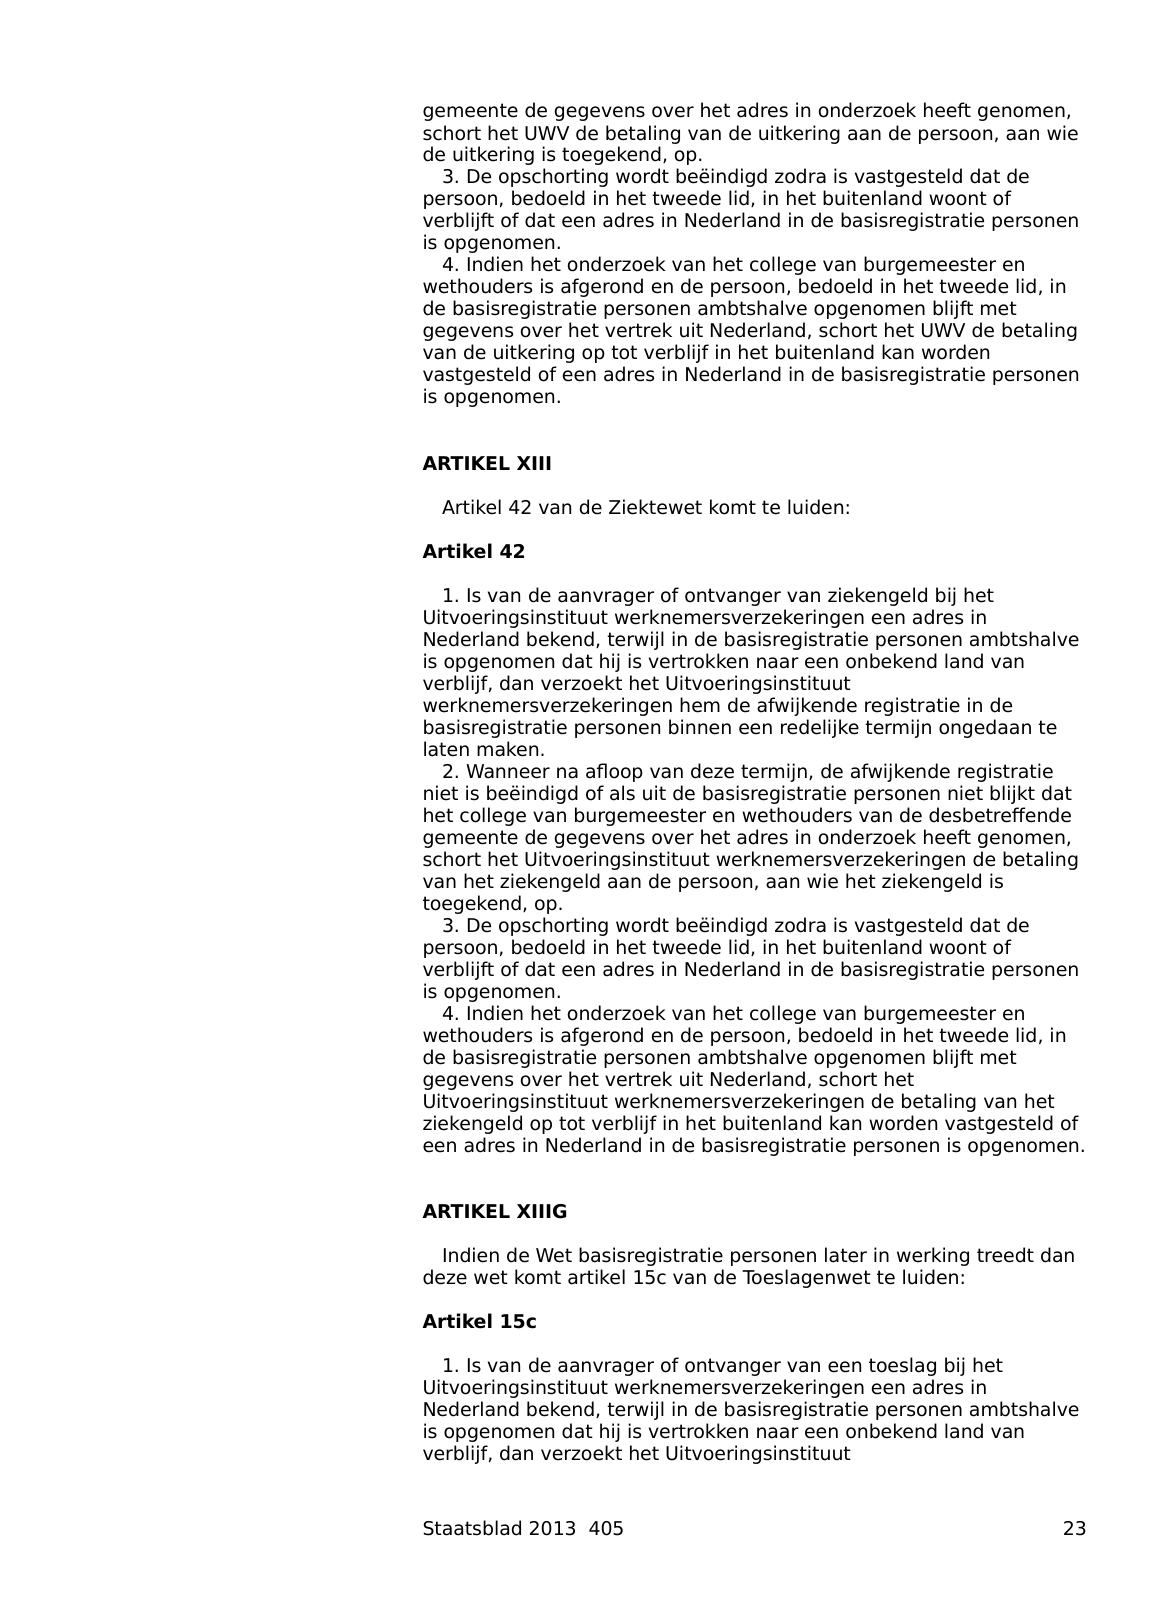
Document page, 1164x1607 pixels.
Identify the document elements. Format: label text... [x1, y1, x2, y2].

text 2. Wanneer na afloop van deze termijn, de afwijkende registratie niet is beëindigd of als uit de basisregistratie personen niet blijkt dat het college van burgemeester en wethouders van de desbetreffende gemeente de gegevens over het adres in onderzoek heeft genomen, schort het Uitvoeringsinstituut werknemersverzekeringen de betaling van het ziekengeld aan de persoon, aan wie het ziekengeld is toegekend, op. [422, 761, 1087, 915]
text Artikel 42 van de Ziektewet komt te luiden: [422, 497, 1087, 519]
subtitle ARTIKEL XIIIG [422, 1201, 1087, 1223]
text 4. Indien het onderzoek van het college van burgemeester en wethouders is afgerond en de persoon, bedoeld in het tweede lid, in de basisregistratie personen ambtshalve opgenomen blijft met gegevens over het vertrek uit Nederland, schort het UWV de betaling van de uitkering op tot verblijf in het buitenland kan worden vastgesteld of een adres in Nederland in de basisregistratie personen is opgenomen. [422, 254, 1087, 408]
subtitle ARTIKEL XIII [422, 452, 1087, 474]
subtitle Artikel 15c [422, 1311, 1087, 1333]
text gemeente de gegevens over het adres in onderzoek heeft genomen, schort het UWV de betaling van de uitkering aan de persoon, aan wie de uitkering is toegekend, op. [422, 100, 1087, 166]
text 1. Is van de aanvrager of ontvanger van een toeslag bij het Uitvoeringsinstituut werknemersverzekeringen een adres in Nederland bekend, terwijl in de basisregistratie personen ambtshalve is opgenomen dat hij is vertrokken naar een onbekend land van verblijf, dan verzoekt het Uitvoeringsinstituut [422, 1355, 1087, 1465]
subtitle Artikel 42 [422, 541, 1087, 563]
text 4. Indien het onderzoek van het college van burgemeester en wethouders is afgerond en de persoon, bedoeld in het tweede lid, in de basisregistratie personen ambtshalve opgenomen blijft met gegevens over het vertrek uit Nederland, schort het Uitvoeringsinstituut werknemersverzekeringen de betaling van het ziekengeld op tot verblijf in het buitenland kan worden vastgesteld of een adres in Nederland in de basisregistratie personen is opgenomen. [422, 1003, 1087, 1156]
text 3. De opschorting wordt beëindigd zodra is vastgesteld dat de persoon, bedoeld in het tweede lid, in het buitenland woont of verblijft of dat een adres in Nederland in de basisregistratie personen is opgenomen. [422, 915, 1087, 1003]
text Indien de Wet basisregistratie personen later in werking treedt dan deze wet komt artikel 15c van de Toeslagenwet te luiden: [422, 1245, 1087, 1289]
text 1. Is van de aanvrager of ontvanger van ziekengeld bij het Uitvoeringsinstituut werknemersverzekeringen een adres in Nederland bekend, terwijl in de basisregistratie personen ambtshalve is opgenomen dat hij is vertrokken naar een onbekend land van verblijf, dan verzoekt het Uitvoeringsinstituut werknemersverzekeringen hem de afwijkende registratie in de basisregistratie personen binnen een redelijke termijn ongedaan te laten maken. [422, 585, 1087, 761]
text 3. De opschorting wordt beëindigd zodra is vastgesteld dat de persoon, bedoeld in het tweede lid, in het buitenland woont of verblijft of dat een adres in Nederland in de basisregistratie personen is opgenomen. [422, 166, 1087, 254]
